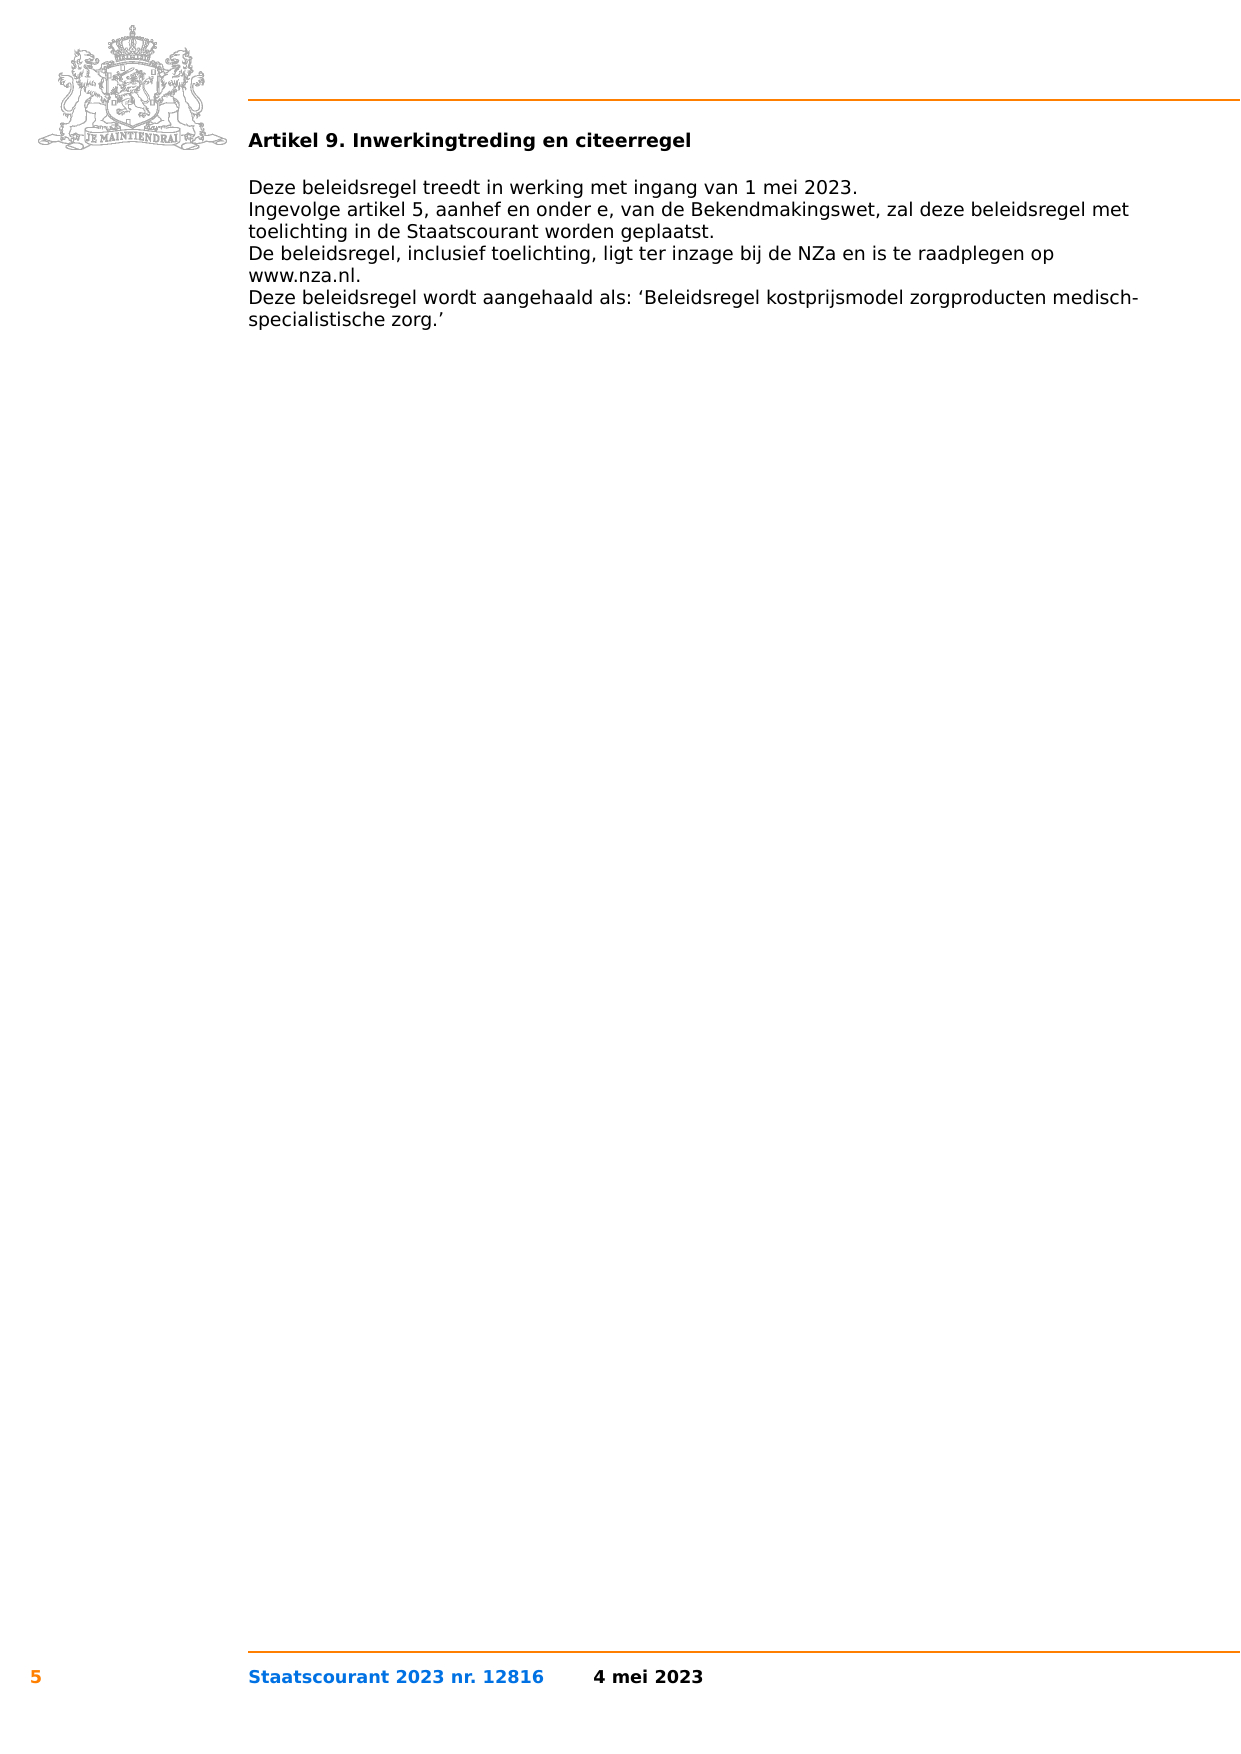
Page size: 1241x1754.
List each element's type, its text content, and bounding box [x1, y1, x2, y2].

subtitle Artikel 9. Inwerkingtreding en citeerregel [248, 130, 1163, 152]
text Deze beleidsregel wordt aangehaald als: ‘Beleidsregel kostprijsmodel zorgproducten medisch-specialistische zorg.’ [248, 287, 1163, 331]
text Deze beleidsregel treedt in werking met ingang van 1 mei 2023. [248, 177, 1163, 199]
text Ingevolge artikel 5, aanhef en onder e, van de Bekendmakingswet, zal deze beleidsregel met toelichting in de Staatscourant worden geplaatst. [248, 199, 1163, 243]
picture [38, 25, 227, 150]
text De beleidsregel, inclusief toelichting, ligt ter inzage bij de NZa en is te raadplegen op www.nza.nl. [248, 243, 1163, 287]
